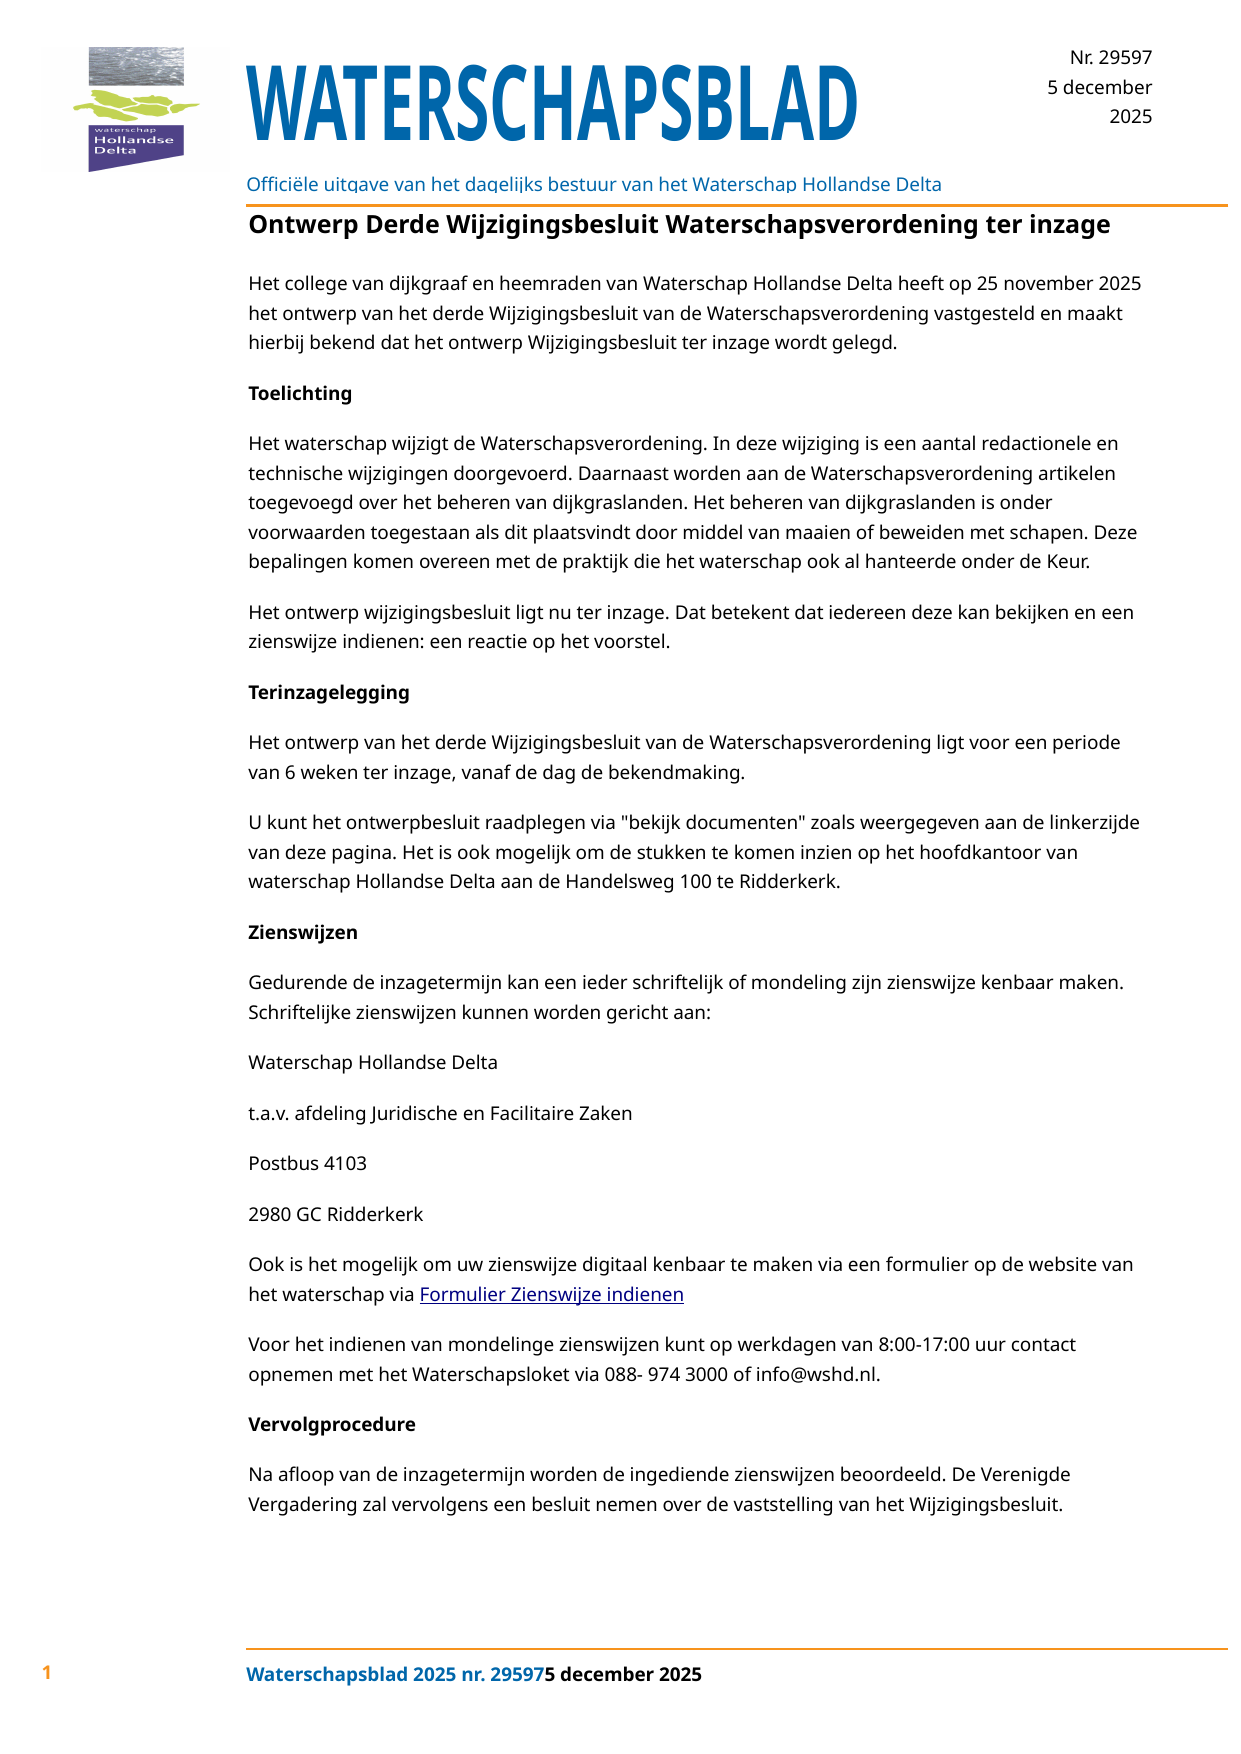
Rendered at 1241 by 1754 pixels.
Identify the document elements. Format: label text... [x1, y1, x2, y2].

text Toelichting [248, 380, 1152, 406]
text Zienswijzen [248, 919, 1152, 945]
text Het waterschap wijzigt de Waterschapsverordening. In deze wijziging is een aantal redactionele en technische wijzigingen doorgevoerd. Daarnaast worden aan de Waterschapsverordening artikelen toegevoegd over het beheren van dijkgraslanden. Het beheren van dijkgraslanden is onder voorwaarden toegestaan als dit plaatsvindt door middel van maaien of beweiden met schapen. Deze bepalingen komen overeen met de praktijk die het waterschap ook al hanteerde onder de Keur. [248, 430, 1152, 574]
text t.a.v. afdeling Juridische en Facilitaire Zaken [248, 1100, 1152, 1126]
text Het college van dijkgraaf en heemraden van Waterschap Hollandse Delta heeft op 25 november 2025 het ontwerp van het derde Wijzigingsbesluit van de Waterschapsverordening vastgesteld en maakt hierbij bekend dat het ontwerp Wijzigingsbesluit ter inzage wordt gelegd. [248, 270, 1152, 355]
text 2980 GC Ridderkerk [248, 1201, 1152, 1226]
text Postbus 4103 [248, 1150, 1152, 1176]
text Ontwerp Derde Wijzigingsbesluit Waterschapsverordening ter inzage [248, 207, 1152, 241]
text Vervolgprocedure [248, 1411, 1152, 1437]
text Het ontwerp van het derde Wijzigingsbesluit van de Waterschapsverordening ligt voor een periode van 6 weken ter inzage, vanaf de dag de bekendmaking. [248, 729, 1152, 785]
text Het ontwerp wijzigingsbesluit ligt nu ter inzage. Dat betekent dat iedereen deze kan bekijken en een zienswijze indienen: een reactie op het voorstel. [248, 599, 1152, 654]
picture [41, 47, 231, 172]
text Terinzagelegging [248, 679, 1152, 705]
text Gedurende de inzagetermijn kan een ieder schriftelijk of mondeling zijn zienswijze kenbaar maken. Schriftelijke zienswijzen kunnen worden gericht aan: [248, 969, 1152, 1025]
text Waterschap Hollandse Delta [248, 1049, 1152, 1075]
text Na afloop van de inzagetermijn worden de ingediende zienswijzen beoordeeld. De Verenigde Vergadering zal vervolgens een besluit nemen over de vaststelling van het Wijzigingsbesluit. [248, 1462, 1152, 1517]
text U kunt het ontwerpbesluit raadplegen via "bekijk documenten" zoals weergegeven aan de linkerzijde van deze pagina. Het is ook mogelijk om de stukken te komen inzien op het hoofdkantoor van waterschap Hollandse Delta aan de Handelsweg 100 te Ridderkerk. [248, 809, 1152, 894]
text Voor het indienen van mondelinge zienswijzen kunt op werkdagen van 8:00-17:00 uur contact opnemen met het Waterschapsloket via 088- 974 3000 of info@wshd.nl. [248, 1331, 1152, 1386]
text Ook is het mogelijk om uw zienswijze digitaal kenbaar te maken via een formulier op de website van het waterschap via Formulier Zienswijze indienen [248, 1251, 1152, 1306]
